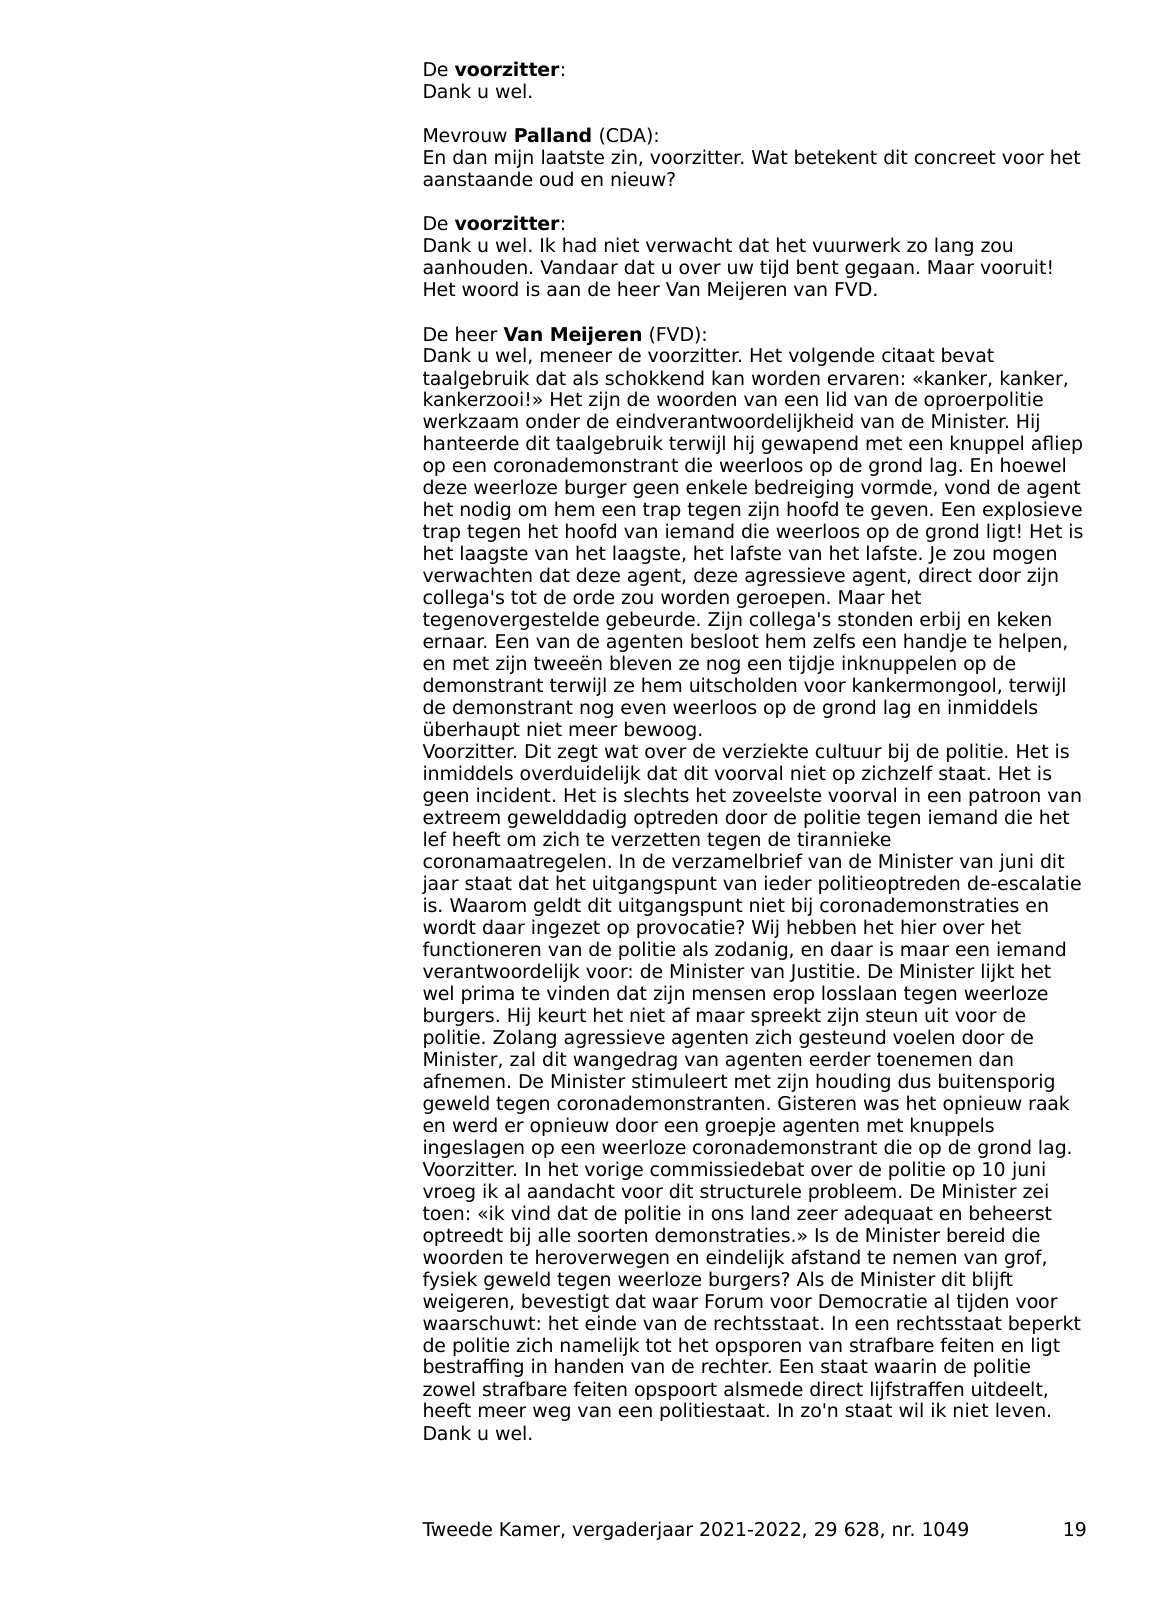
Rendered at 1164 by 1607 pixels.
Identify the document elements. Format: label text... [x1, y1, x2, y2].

text Dank u wel. [422, 81, 1087, 103]
text Voorzitter. Dit zegt wat over de verziekte cultuur bij de politie. Het is inmiddels overduidelijk dat dit voorval niet op zichzelf staat. Het is geen incident. Het is slechts het zoveelste voorval in een patroon van extreem gewelddadig optreden door de politie tegen iemand die het lef heeft om zich te verzetten tegen de tirannieke coronamaatregelen. In de verzamelbrief van de Minister van juni dit jaar staat dat het uitgangspunt van ieder politieoptreden de-escalatie is. Waarom geldt dit uitgangspunt niet bij coronademonstraties en wordt daar ingezet op provocatie? Wij hebben het hier over het functioneren van de politie als zodanig, en daar is maar een iemand verantwoordelijk voor: de Minister van Justitie. De Minister lijkt het wel prima te vinden dat zijn mensen erop losslaan tegen weerloze burgers. Hij keurt het niet af maar spreekt zijn steun uit voor de politie. Zolang agressieve agenten zich gesteund voelen door de Minister, zal dit wangedrag van agenten eerder toenemen dan afnemen. De Minister stimuleert met zijn houding dus buitensporig geweld tegen coronademonstranten. Gisteren was het opnieuw raak en werd er opnieuw door een groepje agenten met knuppels ingeslagen op een weerloze coronademonstrant die op de grond lag. [422, 741, 1087, 1159]
text En dan mijn laatste zin, voorzitter. Wat betekent dit concreet voor het aanstaande oud en nieuw? [422, 147, 1087, 191]
text De heer Van Meijeren (FVD): [422, 323, 1087, 345]
text De voorzitter: [422, 213, 1087, 235]
text Dank u wel. Ik had niet verwacht dat het vuurwerk zo lang zou aanhouden. Vandaar dat u over uw tijd bent gegaan. Maar vooruit! Het woord is aan de heer Van Meijeren van FVD. [422, 235, 1087, 301]
text Mevrouw Palland (CDA): [422, 125, 1087, 147]
text De voorzitter: [422, 59, 1087, 81]
text Voorzitter. In het vorige commissiedebat over de politie op 10 juni vroeg ik al aandacht voor dit structurele probleem. De Minister zei toen: «ik vind dat de politie in ons land zeer adequaat en beheerst optreedt bij alle soorten demonstraties.» Is de Minister bereid die woorden te heroverwegen en eindelijk afstand te nemen van grof, fysiek geweld tegen weerloze burgers? Als de Minister dit blijft weigeren, bevestigt dat waar Forum voor Democratie al tijden voor waarschuwt: het einde van de rechtsstaat. In een rechtsstaat beperkt de politie zich namelijk tot het opsporen van strafbare feiten en ligt bestraffing in handen van de rechter. Een staat waarin de politie zowel strafbare feiten opspoort alsmede direct lijfstraffen uitdeelt, heeft meer weg van een politiestaat. In zo'n staat wil ik niet leven. [422, 1159, 1087, 1422]
text Dank u wel, meneer de voorzitter. Het volgende citaat bevat taalgebruik dat als schokkend kan worden ervaren: «kanker, kanker, kankerzooi!» Het zijn de woorden van een lid van de oproerpolitie werkzaam onder de eindverantwoordelijkheid van de Minister. Hij hanteerde dit taalgebruik terwijl hij gewapend met een knuppel afliep op een coronademonstrant die weerloos op de grond lag. En hoewel deze weerloze burger geen enkele bedreiging vormde, vond de agent het nodig om hem een trap tegen zijn hoofd te geven. Een explosieve trap tegen het hoofd van iemand die weerloos op de grond ligt! Het is het laagste van het laagste, het lafste van het lafste. Je zou mogen verwachten dat deze agent, deze agressieve agent, direct door zijn collega's tot de orde zou worden geroepen. Maar het tegenovergestelde gebeurde. Zijn collega's stonden erbij en keken ernaar. Een van de agenten besloot hem zelfs een handje te helpen, en met zijn tweeën bleven ze nog een tijdje inknuppelen op de demonstrant terwijl ze hem uitscholden voor kankermongool, terwijl de demonstrant nog even weerloos op de grond lag en inmiddels überhaupt niet meer bewoog. [422, 345, 1087, 741]
text Dank u wel. [422, 1422, 1087, 1444]
